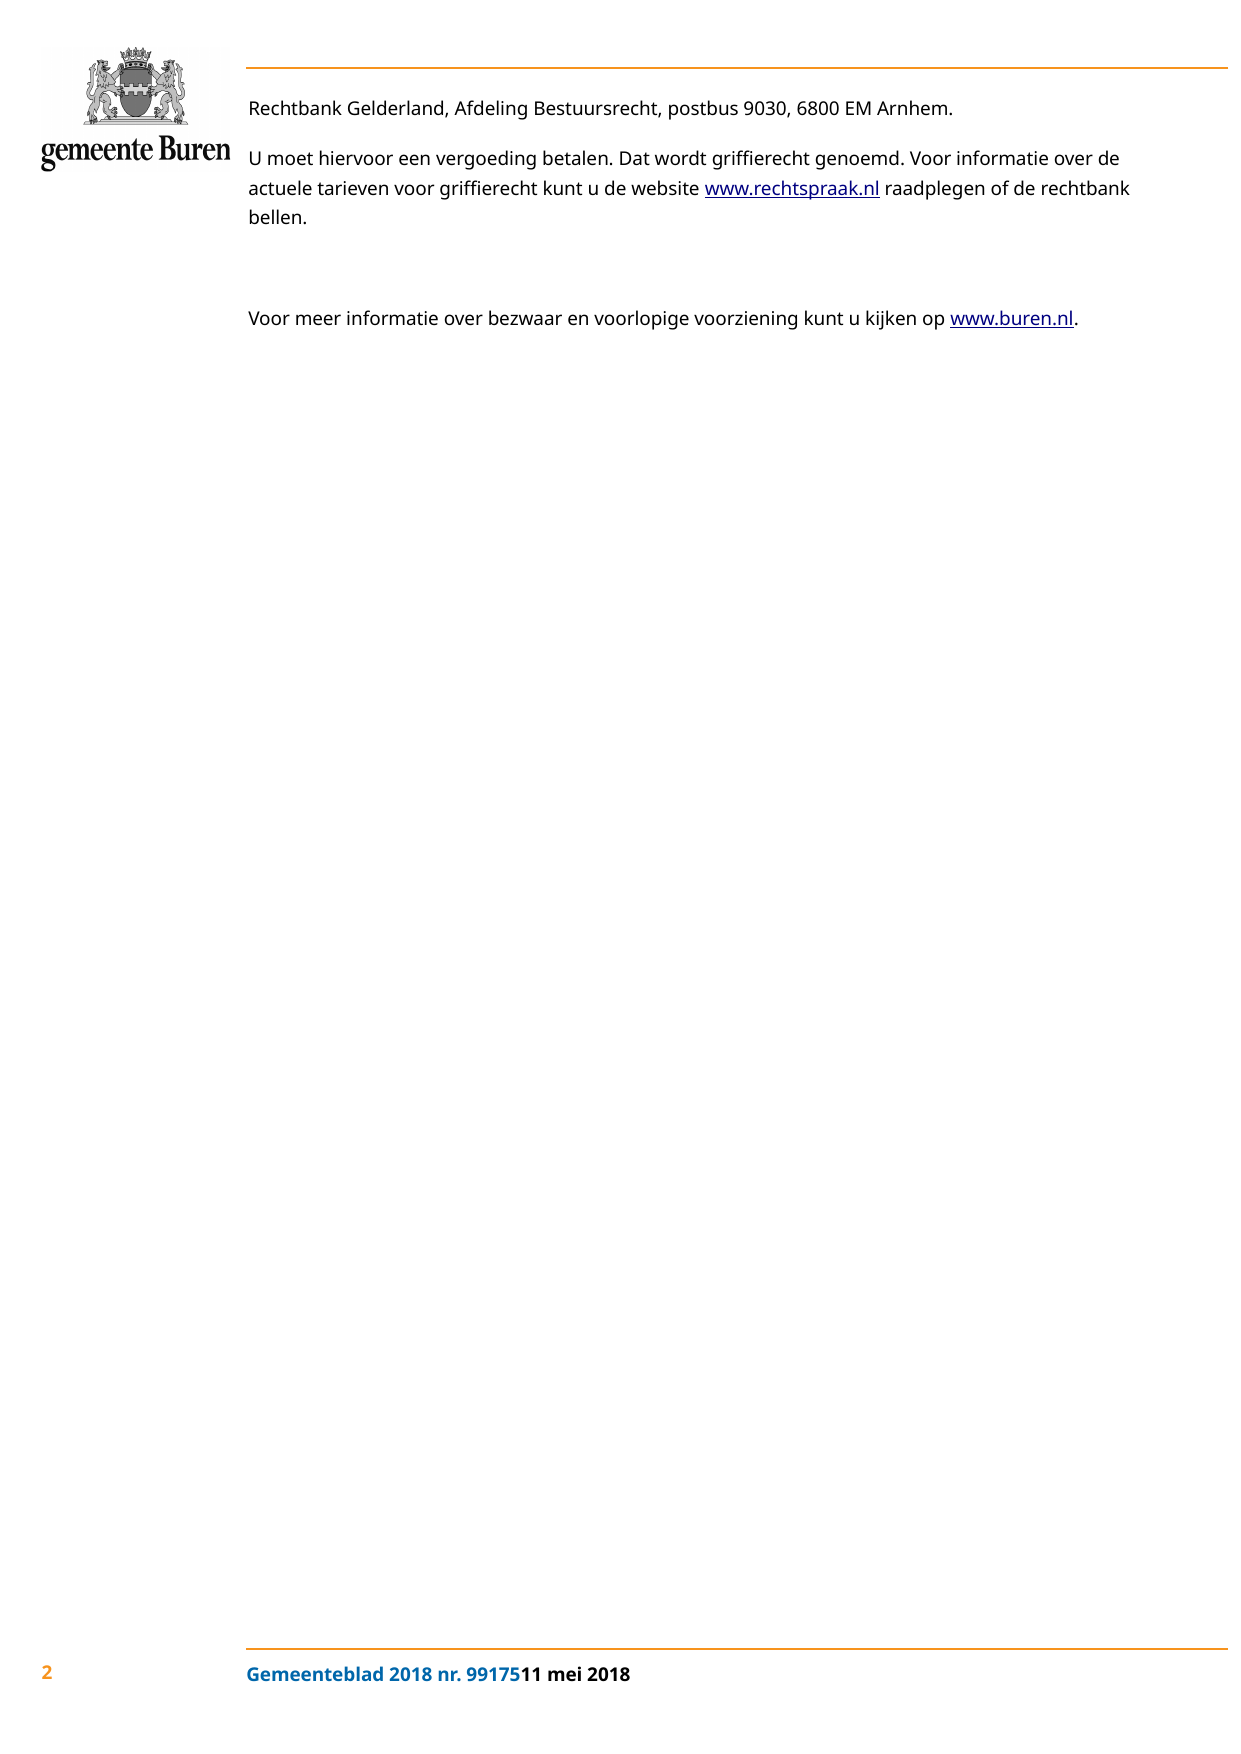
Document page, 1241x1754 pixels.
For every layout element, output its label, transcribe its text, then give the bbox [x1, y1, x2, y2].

text Rechtbank Gelderland, Afdeling Bestuursrecht, postbus 9030, 6800 EM Arnhem. [248, 95, 1152, 121]
picture [41, 47, 231, 172]
text U moet hiervoor een vergoeding betalen. Dat wordt griffierecht genoemd. Voor informatie over de actuele tarieven voor griffierecht kunt u de website www.rechtspraak.nl raadplegen of de rechtbank bellen. [248, 145, 1152, 230]
text Voor meer informatie over bezwaar en voorlopige voorziening kunt u kijken op www.buren.nl. [248, 305, 1152, 331]
